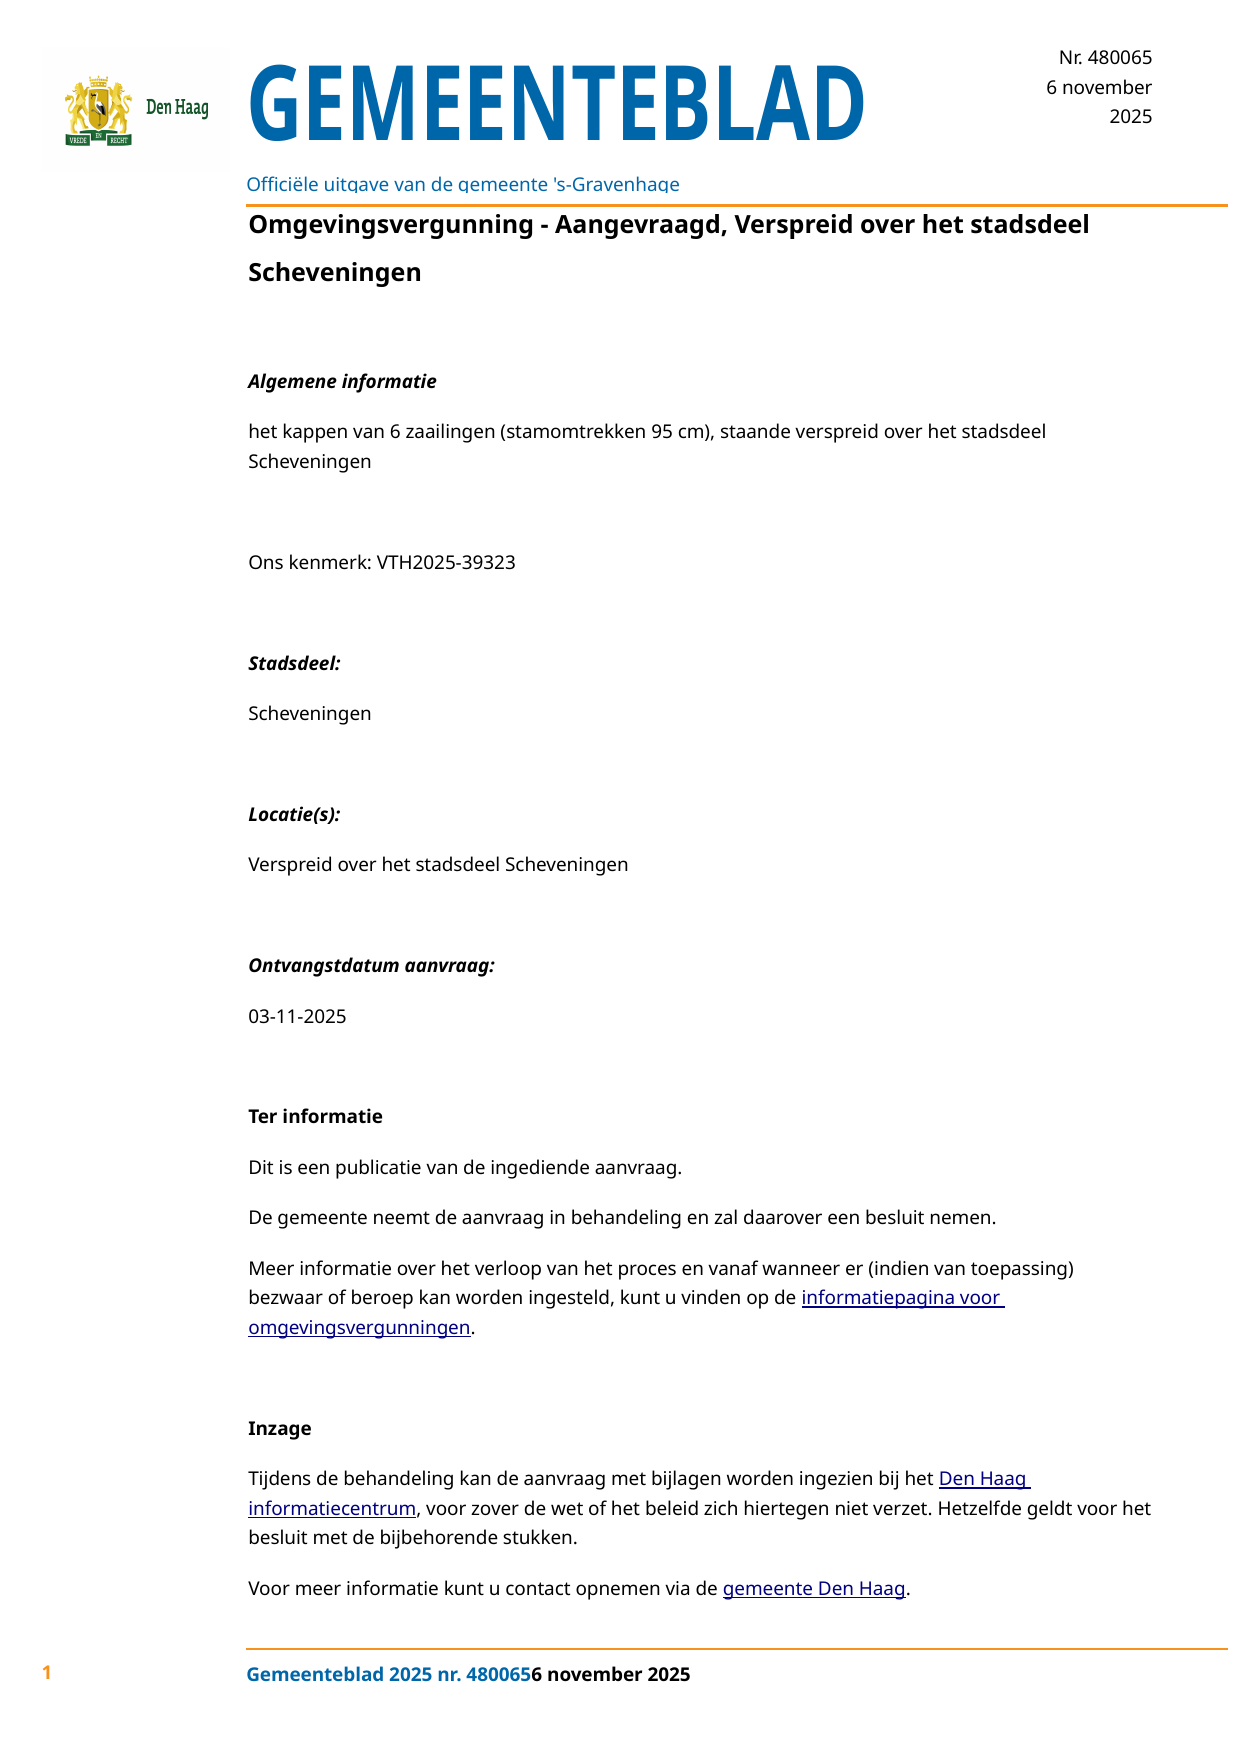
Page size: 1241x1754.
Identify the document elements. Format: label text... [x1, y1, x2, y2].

text Scheveningen [248, 700, 1152, 726]
text Inzage [248, 1415, 1152, 1441]
text De gemeente neemt de aanvraag in behandeling en zal daarover een besluit nemen. [248, 1204, 1152, 1230]
text Algemene informatie [248, 368, 1152, 394]
text Ontvangstdatum aanvraag: [248, 952, 1152, 978]
text Meer informatie over het verloop van het proces en vanaf wanneer er (indien van toepassing) bezwaar of beroep kan worden ingesteld, kunt u vinden op de informatiepagina voor omgevingsvergunningen. [248, 1255, 1152, 1340]
picture [41, 47, 231, 172]
text Ter informatie [248, 1104, 1152, 1129]
text het kappen van 6 zaailingen (stamomtrekken 95 cm), staande verspreid over het stadsdeel Scheveningen [248, 419, 1152, 474]
text Tijdens de behandeling kan de aanvraag met bijlagen worden ingezien bij het Den Haag informatiecentrum, voor zover de wet of het beleid zich hiertegen niet verzet. Hetzelfde geldt voor het besluit met de bijbehorende stukken. [248, 1465, 1152, 1550]
text Dit is een publicatie van de ingediende aanvraag. [248, 1154, 1152, 1180]
text Omgevingsvergunning - Aangevraagd, Verspreid over het stadsdeel Scheveningen [248, 207, 1152, 288]
text Locatie(s): [248, 801, 1152, 827]
text Stadsdeel: [248, 650, 1152, 676]
text Ons kenmerk: VTH2025-39323 [248, 549, 1152, 575]
text Voor meer informatie kunt u contact opnemen via de gemeente Den Haag. [248, 1575, 1152, 1601]
text Verspreid over het stadsdeel Scheveningen [248, 852, 1152, 877]
text 03-11-2025 [248, 1003, 1152, 1029]
